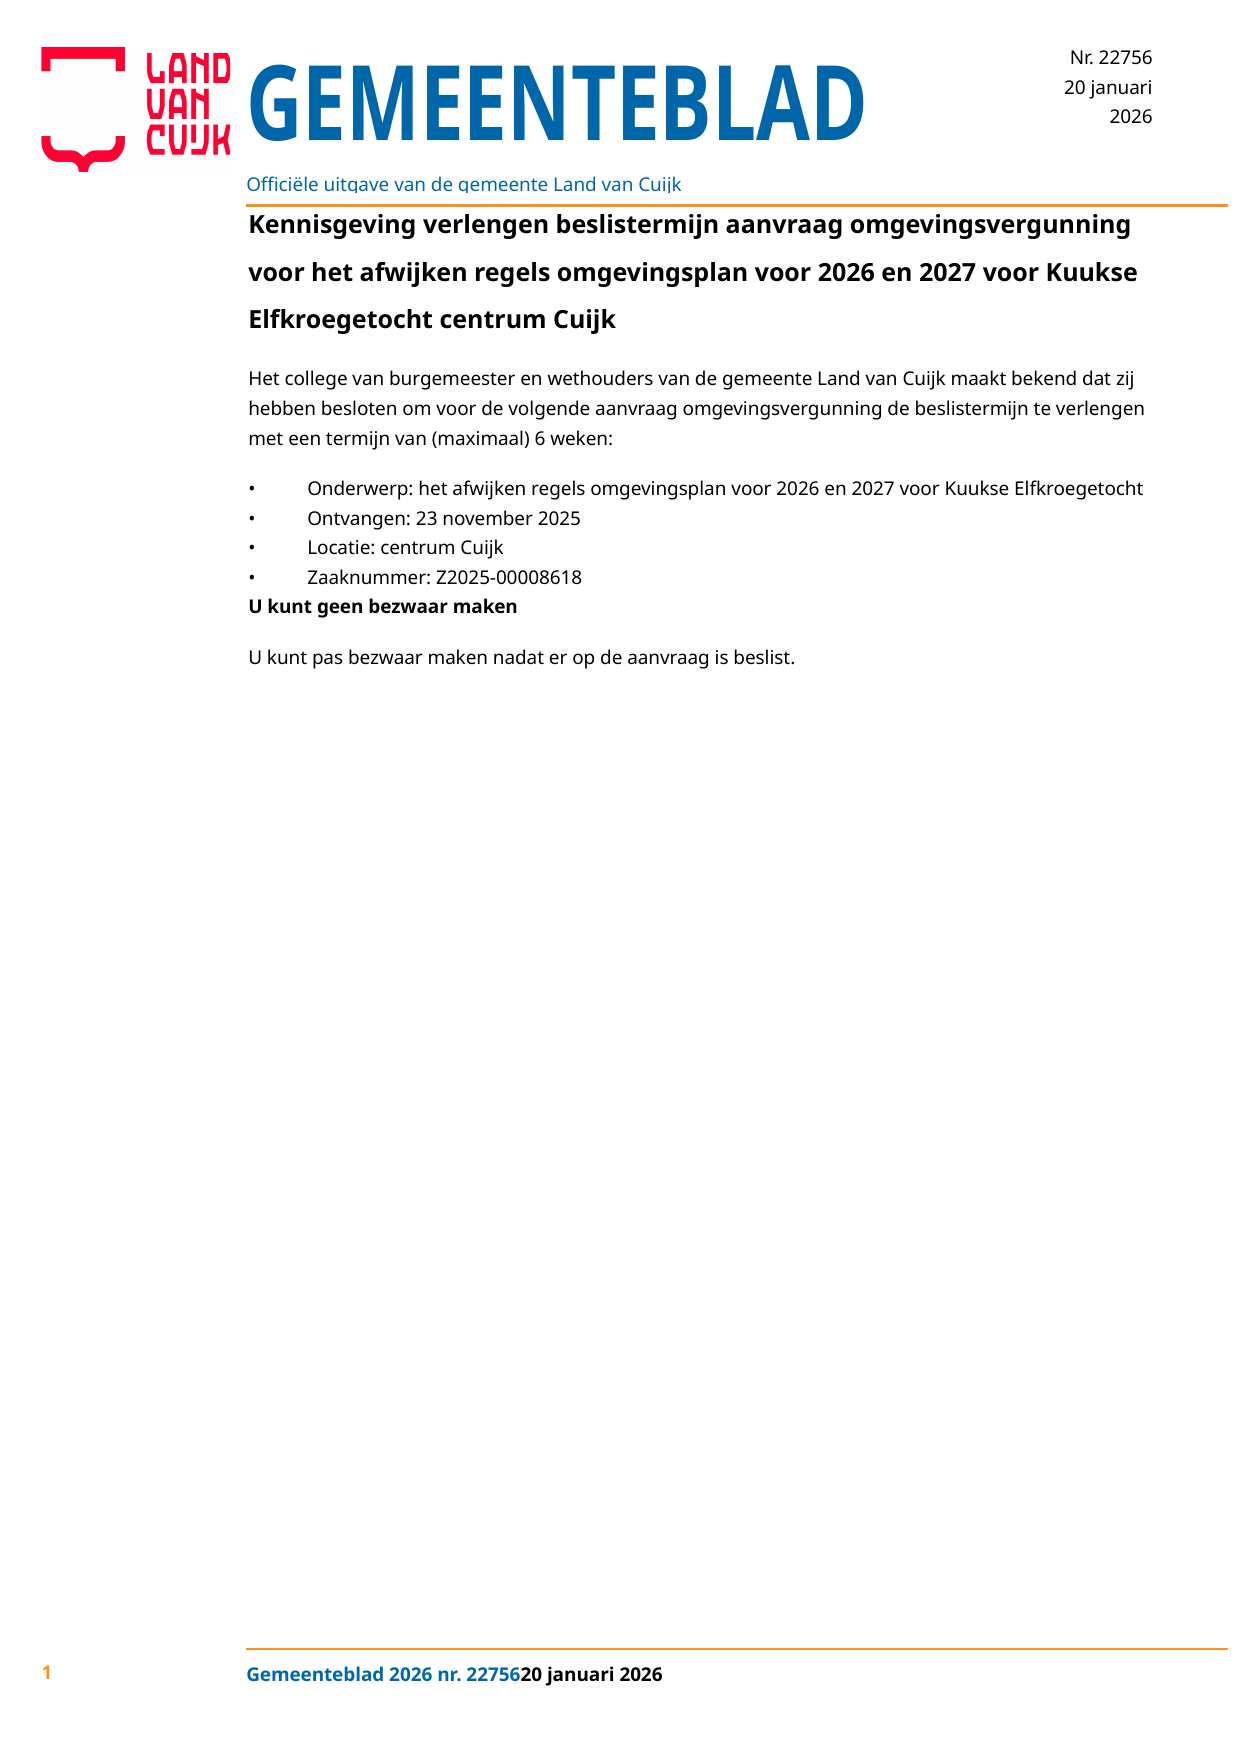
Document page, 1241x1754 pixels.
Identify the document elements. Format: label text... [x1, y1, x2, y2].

text Kennisgeving verlengen beslistermijn aanvraag omgevingsvergunning voor het afwijken regels omgevingsplan voor 2026 en 2027 voor Kuukse Elfkroegetocht centrum Cuijk [248, 207, 1152, 336]
picture [41, 47, 231, 172]
list Zaaknummer: Z2025-00008618 [248, 564, 1152, 589]
list Ontvangen: 23 november 2025 [248, 505, 1152, 530]
text Het college van burgemeester en wethouders van de gemeente Land van Cuijk maakt bekend dat zij hebben besloten om voor de volgende aanvraag omgevingsvergunning de beslistermijn te verlengen met een termijn van (maximaal) 6 weken: [248, 366, 1152, 450]
text U kunt geen bezwaar maken [248, 593, 1152, 619]
list Locatie: centrum Cuijk [248, 534, 1152, 560]
text U kunt pas bezwaar maken nadat er op de aanvraag is beslist. [248, 644, 1152, 669]
list Onderwerp: het afwijken regels omgevingsplan voor 2026 en 2027 voor Kuukse Elfkroegetocht [248, 475, 1152, 501]
